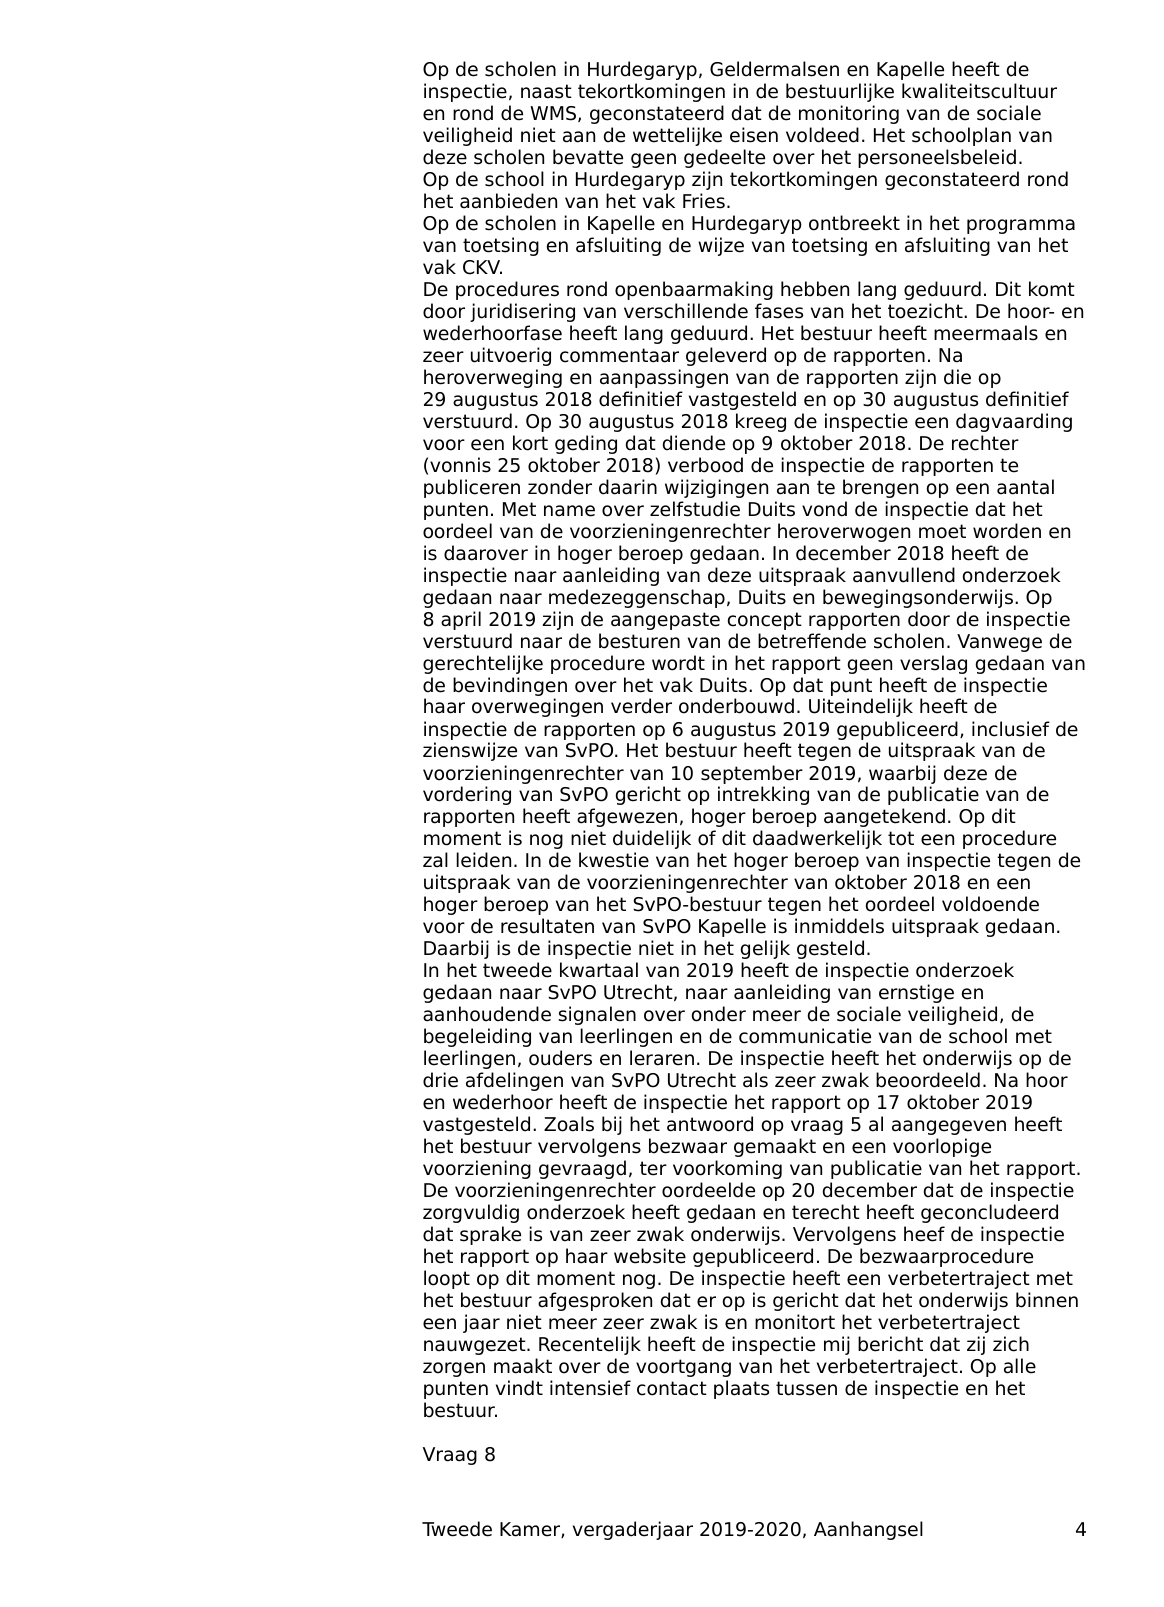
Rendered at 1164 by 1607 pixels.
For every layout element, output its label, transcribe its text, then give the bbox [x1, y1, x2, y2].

text Vraag 8 [422, 1444, 1087, 1466]
text Op de scholen in Hurdegaryp, Geldermalsen en Kapelle heeft de inspectie, naast tekortkomingen in de bestuurlijke kwaliteitscultuur en rond de WMS, geconstateerd dat de monitoring van de sociale veiligheid niet aan de wettelijke eisen voldeed. Het schoolplan van deze scholen bevatte geen gedeelte over het personeelsbeleid. [422, 59, 1087, 169]
text De procedures rond openbaarmaking hebben lang geduurd. Dit komt door juridisering van verschillende fases van het toezicht. De hoor- en wederhoorfase heeft lang geduurd. Het bestuur heeft meermaals en zeer uitvoerig commentaar geleverd op de rapporten. Na heroverweging en aanpassingen van de rapporten zijn die op 29 augustus 2018 definitief vastgesteld en op 30 augustus definitief verstuurd. Op 30 augustus 2018 kreeg de inspectie een dagvaarding voor een kort geding dat diende op 9 oktober 2018. De rechter (vonnis 25 oktober 2018) verbood de inspectie de rapporten te publiceren zonder daarin wijzigingen aan te brengen op een aantal punten. Met name over zelfstudie Duits vond de inspectie dat het oordeel van de voorzieningenrechter heroverwogen moet worden en is daarover in hoger beroep gedaan. In december 2018 heeft de inspectie naar aanleiding van deze uitspraak aanvullend onderzoek gedaan naar medezeggenschap, Duits en bewegingsonderwijs. Op 8 april 2019 zijn de aangepaste concept rapporten door de inspectie verstuurd naar de besturen van de betreffende scholen. Vanwege de gerechtelijke procedure wordt in het rapport geen verslag gedaan van de bevindingen over het vak Duits. Op dat punt heeft de inspectie haar overwegingen verder onderbouwd. Uiteindelijk heeft de inspectie de rapporten op 6 augustus 2019 gepubliceerd, inclusief de zienswijze van SvPO. Het bestuur heeft tegen de uitspraak van de voorzieningenrechter van 10 september 2019, waarbij deze de vordering van SvPO gericht op intrekking van de publicatie van de rapporten heeft afgewezen, hoger beroep aangetekend. Op dit moment is nog niet duidelijk of dit daadwerkelijk tot een procedure zal leiden. In de kwestie van het hoger beroep van inspectie tegen de uitspraak van de voorzieningenrechter van oktober 2018 en een hoger beroep van het SvPO-bestuur tegen het oordeel voldoende voor de resultaten van SvPO Kapelle is inmiddels uitspraak gedaan. Daarbij is de inspectie niet in het gelijk gesteld. [422, 279, 1087, 960]
text Op de scholen in Kapelle en Hurdegaryp ontbreekt in het programma van toetsing en afsluiting de wijze van toetsing en afsluiting van het vak CKV. [422, 213, 1087, 279]
text Op de school in Hurdegaryp zijn tekortkomingen geconstateerd rond het aanbieden van het vak Fries. [422, 169, 1087, 213]
text In het tweede kwartaal van 2019 heeft de inspectie onderzoek gedaan naar SvPO Utrecht, naar aanleiding van ernstige en aanhoudende signalen over onder meer de sociale veiligheid, de begeleiding van leerlingen en de communicatie van de school met leerlingen, ouders en leraren. De inspectie heeft het onderwijs op de drie afdelingen van SvPO Utrecht als zeer zwak beoordeeld. Na hoor en wederhoor heeft de inspectie het rapport op 17 oktober 2019 vastgesteld. Zoals bij het antwoord op vraag 5 al aangegeven heeft het bestuur vervolgens bezwaar gemaakt en een voorlopige voorziening gevraagd, ter voorkoming van publicatie van het rapport. De voorzieningenrechter oordeelde op 20 december dat de inspectie zorgvuldig onderzoek heeft gedaan en terecht heeft geconcludeerd dat sprake is van zeer zwak onderwijs. Vervolgens heef de inspectie het rapport op haar website gepubliceerd. De bezwaarprocedure loopt op dit moment nog. De inspectie heeft een verbetertraject met het bestuur afgesproken dat er op is gericht dat het onderwijs binnen een jaar niet meer zeer zwak is en monitort het verbetertraject nauwgezet. Recentelijk heeft de inspectie mij bericht dat zij zich zorgen maakt over de voortgang van het verbetertraject. Op alle punten vindt intensief contact plaats tussen de inspectie en het bestuur. [422, 960, 1087, 1422]
